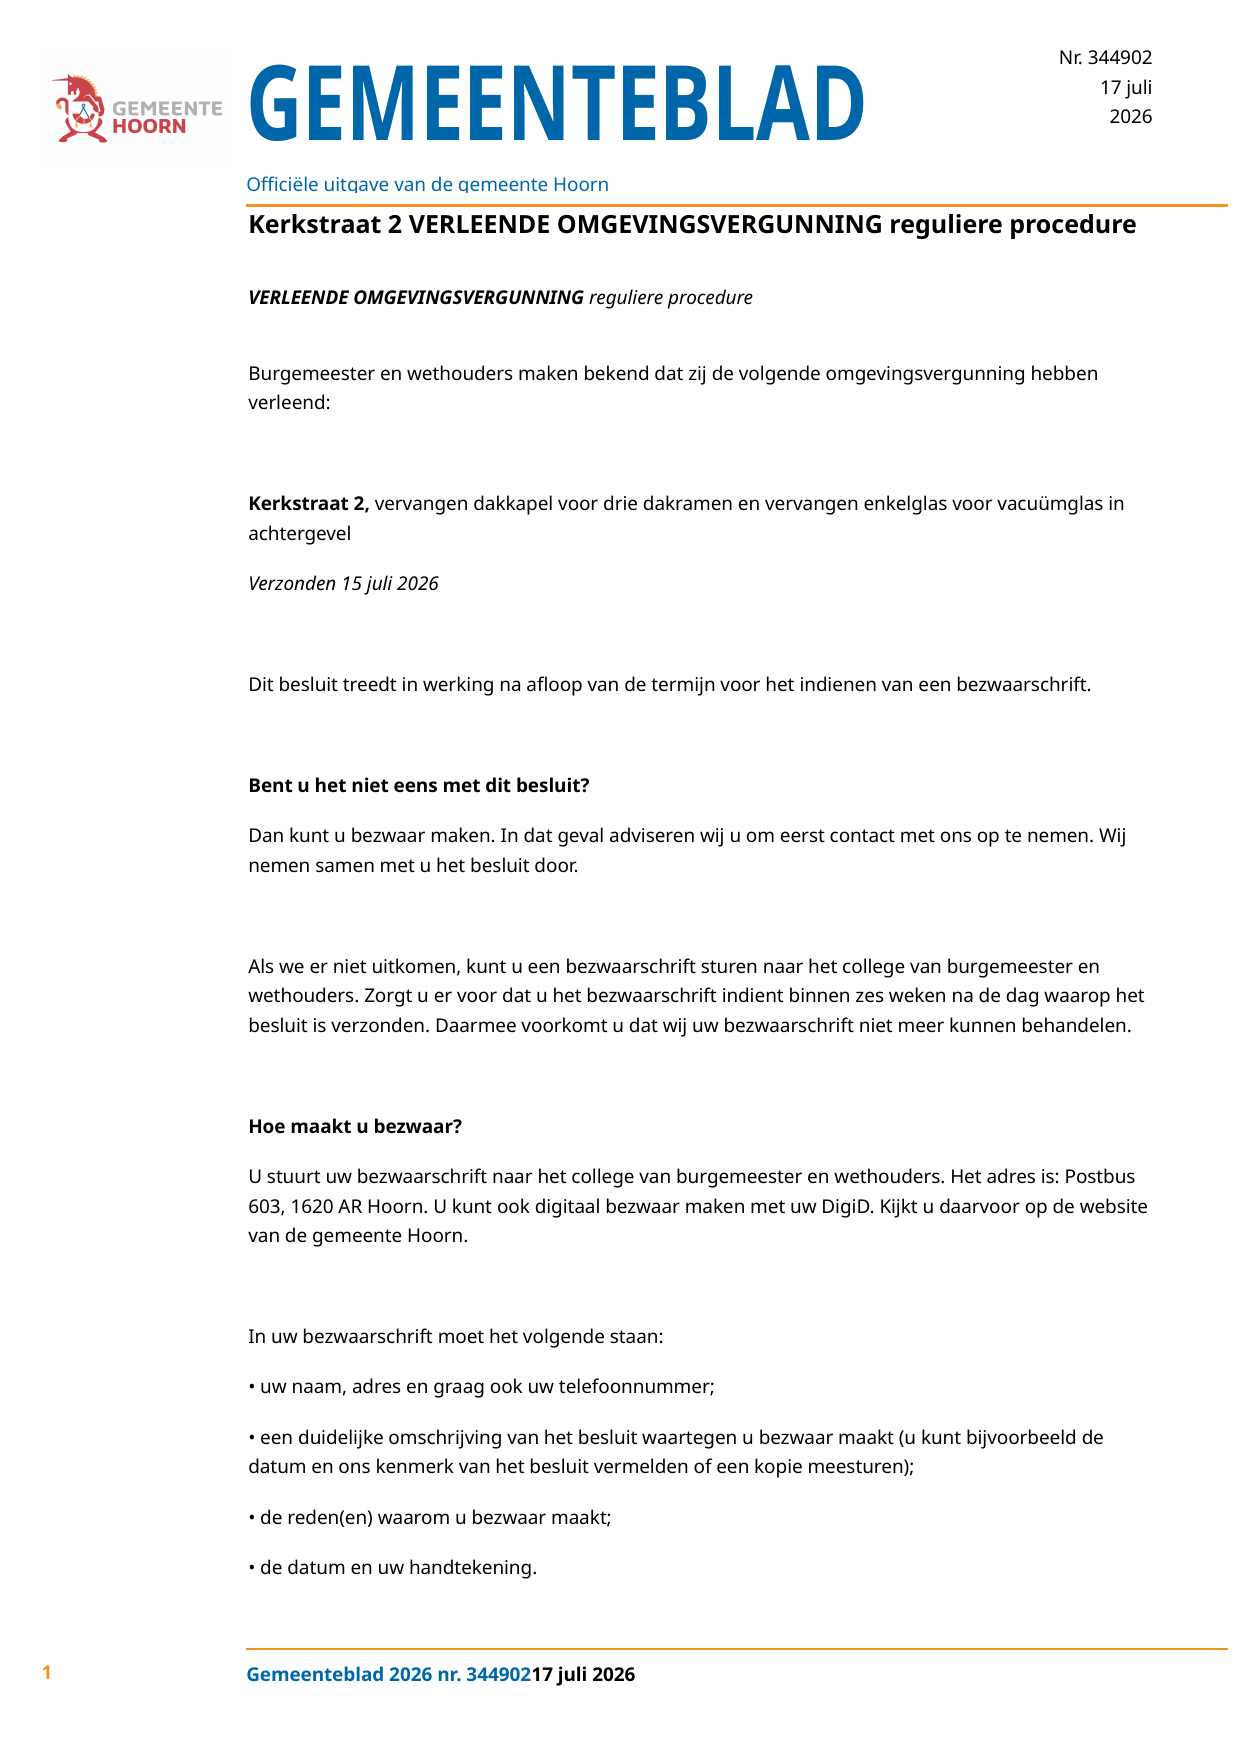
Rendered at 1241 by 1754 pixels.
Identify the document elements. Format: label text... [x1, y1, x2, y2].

text U stuurt uw bezwaarschrift naar het college van burgemeester en wethouders. Het adres is: Postbus 603, 1620 AR Hoorn. U kunt ook digitaal bezwaar maken met uw DigiD. Kijkt u daarvoor op de website van de gemeente Hoorn. [248, 1163, 1152, 1248]
text Dan kunt u bezwaar maken. In dat geval adviseren wij u om eerst contact met ons op te nemen. Wij nemen samen met u het besluit door. [248, 822, 1152, 878]
text Bent u het niet eens met dit besluit? [248, 772, 1152, 798]
text VERLEENDE OMGEVINGSVERGUNNING reguliere procedure [248, 284, 1152, 309]
text Hoe maakt u bezwaar? [248, 1113, 1152, 1139]
text • de datum en uw handtekening. [248, 1554, 1152, 1580]
text Kerkstraat 2 VERLEENDE OMGEVINGSVERGUNNING reguliere procedure [248, 207, 1152, 241]
text Dit besluit treedt in werking na afloop van de termijn voor het indienen van een bezwaarschrift. [248, 671, 1152, 697]
text Burgemeester en wethouders maken bekend dat zij de volgende omgevingsvergunning hebben verleend: [248, 360, 1152, 415]
text Kerkstraat 2, vervangen dakkapel voor drie dakramen en vervangen enkelglas voor vacuümglas in achtergevel [248, 490, 1152, 546]
text • een duidelijke omschrijving van het besluit waartegen u bezwaar maakt (u kunt bijvoorbeeld de datum en ons kenmerk van het besluit vermelden of een kopie meesturen); [248, 1424, 1152, 1479]
text In uw bezwaarschrift moet het volgende staan: [248, 1323, 1152, 1349]
text • de reden(en) waarom u bezwaar maakt; [248, 1504, 1152, 1530]
text Als we er niet uitkomen, kunt u een bezwaarschrift sturen naar het college van burgemeester en wethouders. Zorgt u er voor dat u het bezwaarschrift indient binnen zes weken na de dag waarop het besluit is verzonden. Daarmee voorkomt u dat wij uw bezwaarschrift niet meer kunnen behandelen. [248, 953, 1152, 1038]
picture [41, 47, 231, 172]
text Verzonden 15 juli 2026 [248, 570, 1152, 596]
text • uw naam, adres en graag ook uw telefoonnummer; [248, 1374, 1152, 1399]
